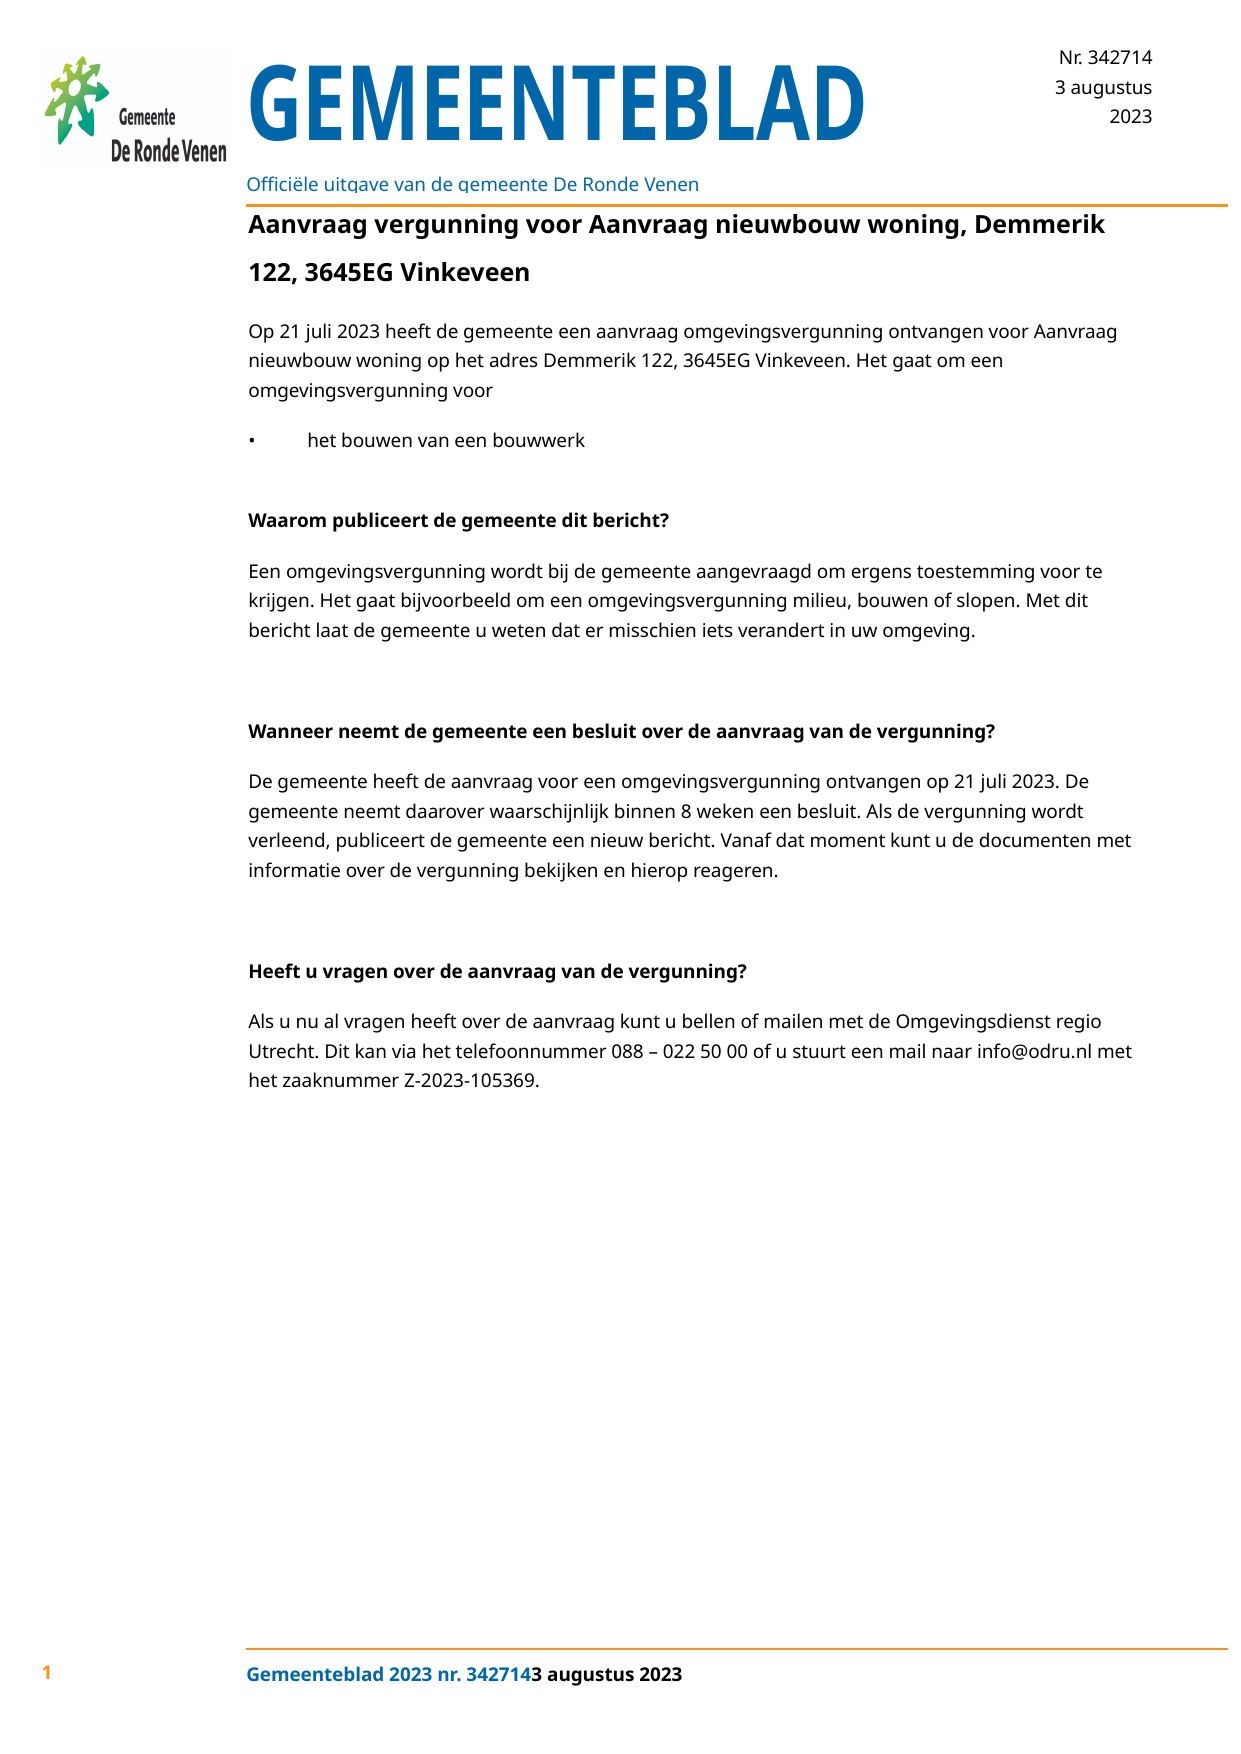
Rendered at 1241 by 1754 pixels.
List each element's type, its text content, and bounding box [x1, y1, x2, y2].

text Waarom publiceert de gemeente dit bericht? [248, 507, 1152, 533]
text Heeft u vragen over de aanvraag van de vergunning? [248, 958, 1152, 984]
text De gemeente heeft de aanvraag voor een omgevingsvergunning ontvangen op 21 juli 2023. De gemeente neemt daarover waarschijnlijk binnen 8 weken een besluit. Als de vergunning wordt verleend, publiceert de gemeente een nieuw bericht. Vanaf dat moment kunt u de documenten met informatie over de vergunning bekijken en hierop reageren. [248, 768, 1152, 883]
text Aanvraag vergunning voor Aanvraag nieuwbouw woning, Demmerik 122, 3645EG Vinkeveen [248, 207, 1152, 288]
text Wanneer neemt de gemeente een besluit over de aanvraag van de vergunning? [248, 718, 1152, 744]
text Een omgevingsvergunning wordt bij de gemeente aangevraagd om ergens toestemming voor te krijgen. Het gaat bijvoorbeeld om een omgevingsvergunning milieu, bouwen of slopen. Met dit bericht laat de gemeente u weten dat er misschien iets verandert in uw omgeving. [248, 558, 1152, 643]
picture [41, 47, 231, 172]
text Op 21 juli 2023 heeft de gemeente een aanvraag omgevingsvergunning ontvangen voor Aanvraag nieuwbouw woning op het adres Demmerik 122, 3645EG Vinkeveen. Het gaat om een omgevingsvergunning voor [248, 318, 1152, 403]
list het bouwen van een bouwwerk [248, 427, 1152, 453]
text Als u nu al vragen heeft over de aanvraag kunt u bellen of mailen met de Omgevingsdienst regio Utrecht. Dit kan via het telefoonnummer 088 – 022 50 00 of u stuurt een mail naar info@odru.nl met het zaaknummer Z-2023-105369. [248, 1008, 1152, 1093]
